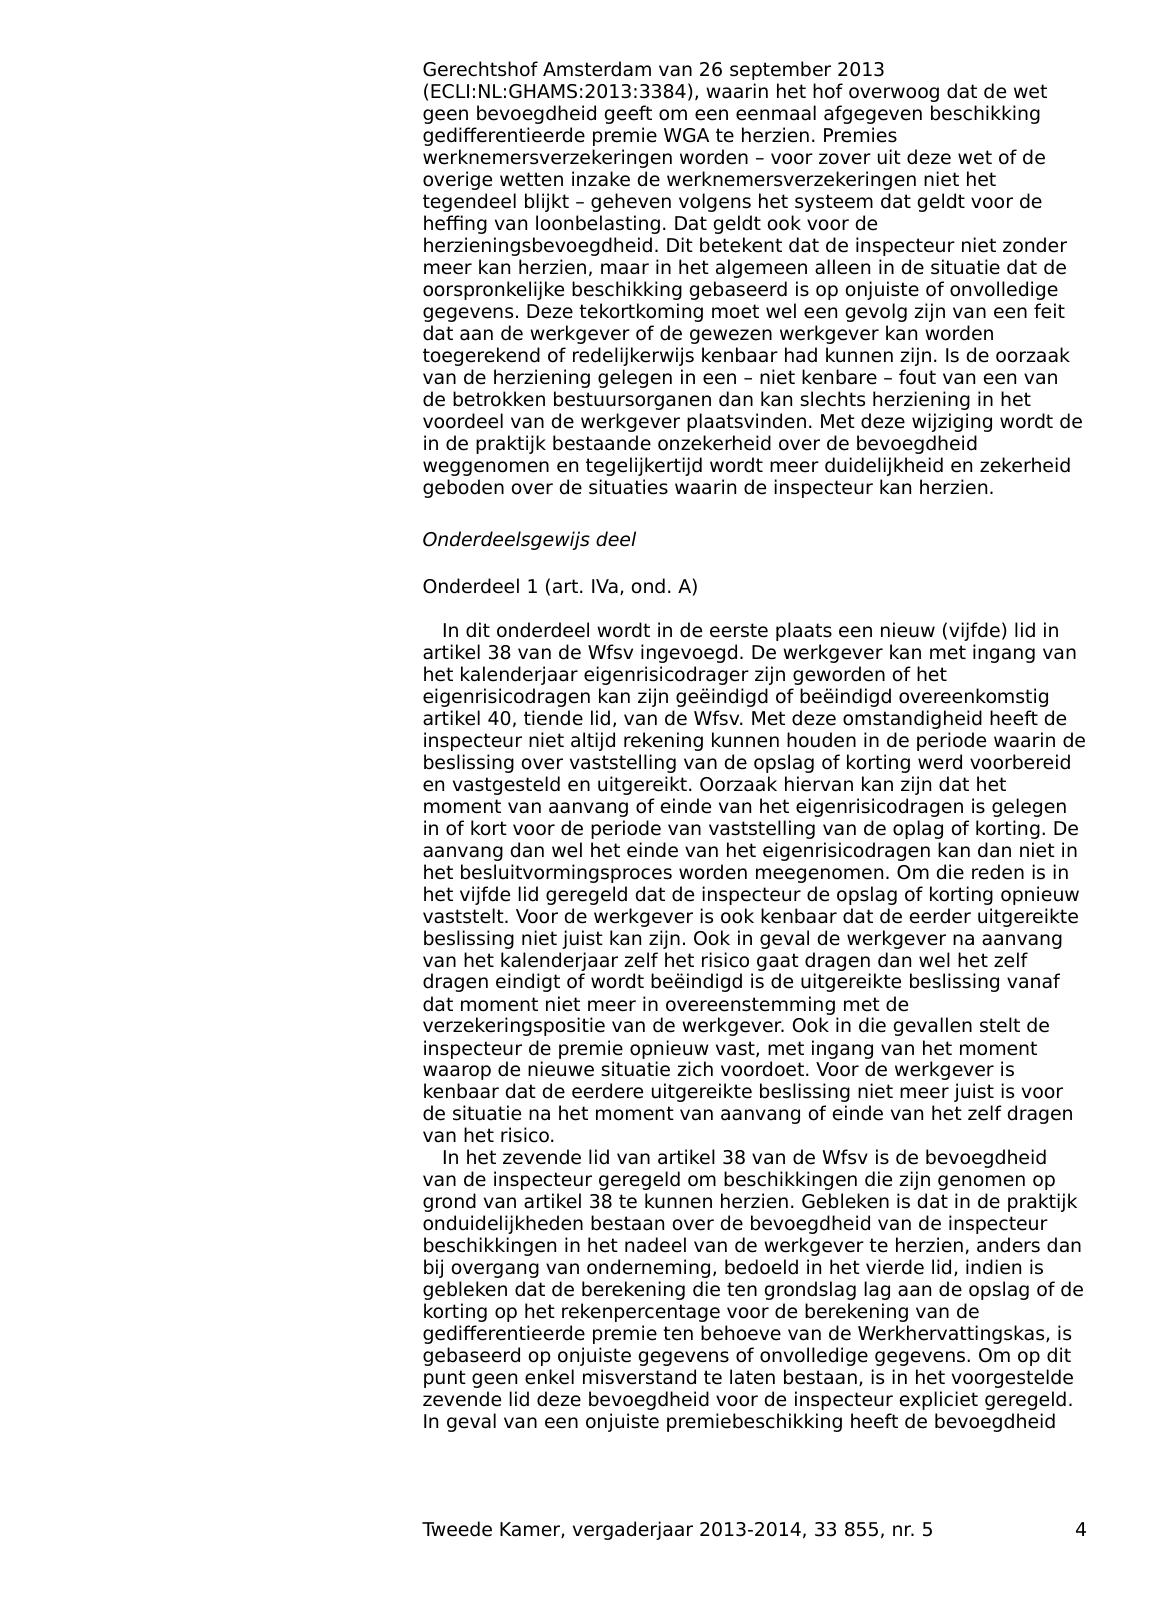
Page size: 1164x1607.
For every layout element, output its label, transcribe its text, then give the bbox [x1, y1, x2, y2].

subtitle Onderdeel 1 (art. IVa, ond. A) [422, 576, 1087, 598]
text Gerechtshof Amsterdam van 26 september 2013 (ECLI:NL:GHAMS:2013:3384), waarin het hof overwoog dat de wet geen bevoegdheid geeft om een eenmaal afgegeven beschikking gedifferentieerde premie WGA te herzien. Premies werknemersverzekeringen worden – voor zover uit deze wet of de overige wetten inzake de werknemersverzekeringen niet het tegendeel blijkt – geheven volgens het systeem dat geldt voor de heffing van loonbelasting. Dat geldt ook voor de herzieningsbevoegdheid. Dit betekent dat de inspecteur niet zonder meer kan herzien, maar in het algemeen alleen in de situatie dat de oorspronkelijke beschikking gebaseerd is op onjuiste of onvolledige gegevens. Deze tekortkoming moet wel een gevolg zijn van een feit dat aan de werkgever of de gewezen werkgever kan worden toegerekend of redelijkerwijs kenbaar had kunnen zijn. Is de oorzaak van de herziening gelegen in een – niet kenbare – fout van een van de betrokken bestuursorganen dan kan slechts herziening in het voordeel van de werkgever plaatsvinden. Met deze wijziging wordt de in de praktijk bestaande onzekerheid over de bevoegdheid weggenomen en tegelijkertijd wordt meer duidelijkheid en zekerheid geboden over de situaties waarin de inspecteur kan herzien. [422, 59, 1087, 499]
subtitle Onderdeelsgewijs deel [422, 529, 1087, 551]
text In dit onderdeel wordt in de eerste plaats een nieuw (vijfde) lid in artikel 38 van de Wfsv ingevoegd. De werkgever kan met ingang van het kalenderjaar eigenrisicodrager zijn geworden of het eigenrisicodragen kan zijn geëindigd of beëindigd overeenkomstig artikel 40, tiende lid, van de Wfsv. Met deze omstandigheid heeft de inspecteur niet altijd rekening kunnen houden in de periode waarin de beslissing over vaststelling van de opslag of korting werd voorbereid en vastgesteld en uitgereikt. Oorzaak hiervan kan zijn dat het moment van aanvang of einde van het eigenrisicodragen is gelegen in of kort voor de periode van vaststelling van de oplag of korting. De aanvang dan wel het einde van het eigenrisicodragen kan dan niet in het besluitvormingsproces worden meegenomen. Om die reden is in het vijfde lid geregeld dat de inspecteur de opslag of korting opnieuw vaststelt. Voor de werkgever is ook kenbaar dat de eerder uitgereikte beslissing niet juist kan zijn. Ook in geval de werkgever na aanvang van het kalenderjaar zelf het risico gaat dragen dan wel het zelf dragen eindigt of wordt beëindigd is de uitgereikte beslissing vanaf dat moment niet meer in overeenstemming met de verzekeringspositie van de werkgever. Ook in die gevallen stelt de inspecteur de premie opnieuw vast, met ingang van het moment waarop de nieuwe situatie zich voordoet. Voor de werkgever is kenbaar dat de eerdere uitgereikte beslissing niet meer juist is voor de situatie na het moment van aanvang of einde van het zelf dragen van het risico. [422, 620, 1087, 1147]
text In het zevende lid van artikel 38 van de Wfsv is de bevoegdheid van de inspecteur geregeld om beschikkingen die zijn genomen op grond van artikel 38 te kunnen herzien. Gebleken is dat in de praktijk onduidelijkheden bestaan over de bevoegdheid van de inspecteur beschikkingen in het nadeel van de werkgever te herzien, anders dan bij overgang van onderneming, bedoeld in het vierde lid, indien is gebleken dat de berekening die ten grondslag lag aan de opslag of de korting op het rekenpercentage voor de berekening van de gedifferentieerde premie ten behoeve van de Werkhervattingskas, is gebaseerd op onjuiste gegevens of onvolledige gegevens. Om op dit punt geen enkel misverstand te laten bestaan, is in het voorgestelde zevende lid deze bevoegdheid voor de inspecteur expliciet geregeld. In geval van een onjuiste premiebeschikking heeft de bevoegdheid [422, 1147, 1087, 1433]
